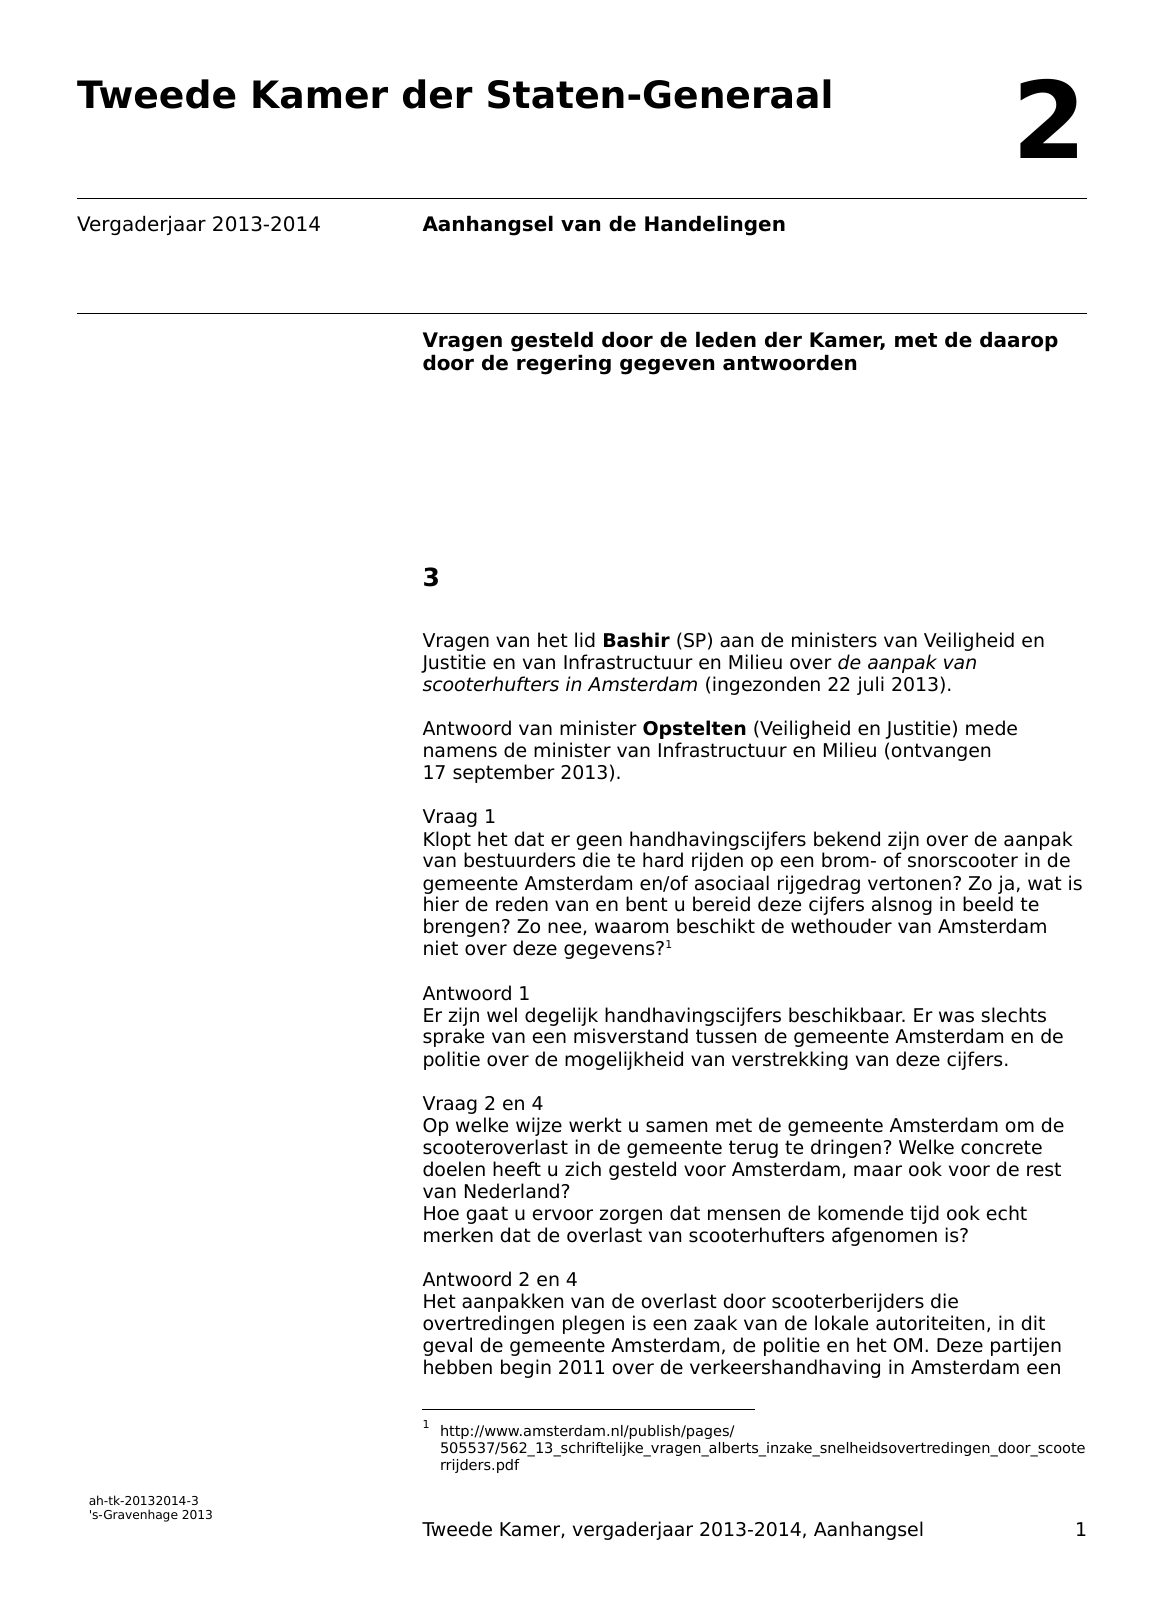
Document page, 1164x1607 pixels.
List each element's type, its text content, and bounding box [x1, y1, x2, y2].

text Vragen van het lid Bashir (SP) aan de ministers van Veiligheid en Justitie en van Infrastructuur en Milieu over de aanpak van scooterhufters in Amsterdam (ingezonden 22 juli 2013). [422, 630, 1087, 696]
table_cell Aanhangsel van de Handelingen [422, 199, 1087, 313]
table_header Tweede Kamer der Staten-Generaal [77, 59, 886, 198]
text Vraag 1 [422, 806, 1087, 828]
text Vraag 2 en 4 [422, 1093, 1087, 1114]
text 3 [422, 563, 1087, 592]
text Op welke wijze werkt u samen met de gemeente Amsterdam om de scooteroverlast in de gemeente terug te dringen? Welke concrete doelen heeft u zich gesteld voor Amsterdam, maar ook voor de rest van Nederland? [422, 1114, 1087, 1202]
text Het aanpakken van de overlast door scooterberijders die overtredingen plegen is een zaak van de lokale autoriteiten, in dit geval de gemeente Amsterdam, de politie en het OM. Deze partijen hebben begin 2011 over de verkeershandhaving in Amsterdam een [422, 1291, 1087, 1378]
text Hoe gaat u ervoor zorgen dat mensen de komende tijd ook echt merken dat de overlast van scooterhufters afgenomen is? [422, 1202, 1087, 1246]
table_header 2 [886, 59, 1087, 198]
text ah-tk-20132014-3 [88, 1494, 323, 1508]
text Antwoord 1 [422, 982, 1087, 1004]
text Antwoord van minister Opstelten (Veiligheid en Justitie) mede namens de minister van Infrastructuur en Milieu (ontvangen 17 september 2013). [422, 718, 1087, 784]
text http://www.amsterdam.nl/publish/pages/505537/562_13_schriftelijke_vragen_alberts_inzake_snelheidsovertredingen_door_scooterrijders.pdf [422, 1418, 1087, 1474]
text Antwoord 2 en 4 [422, 1269, 1087, 1291]
text Klopt het dat er geen handhavingscijfers bekend zijn over de aanpak van bestuurders die te hard rijden op een brom- of snorscooter in de gemeente Amsterdam en/of asociaal rijgedrag vertonen? Zo ja, wat is hier de reden van en bent u bereid deze cijfers alsnog in beeld te brengen? Zo nee, waarom beschikt de wethouder van Amsterdam niet over deze gegevens? [422, 828, 1087, 960]
text 's-Gravenhage 2013 [88, 1508, 323, 1522]
text Er zijn wel degelijk handhavingscijfers beschikbaar. Er was slechts sprake van een misverstand tussen de gemeente Amsterdam en de politie over de mogelijkheid van verstrekking van deze cijfers. [422, 1004, 1087, 1070]
table_cell Vragen gesteld door de leden der Kamer, met de daarop door de regering gegeven antwoorden [422, 314, 1087, 375]
table_cell [77, 314, 422, 375]
table_cell Vergaderjaar 2013-2014 [77, 199, 422, 313]
